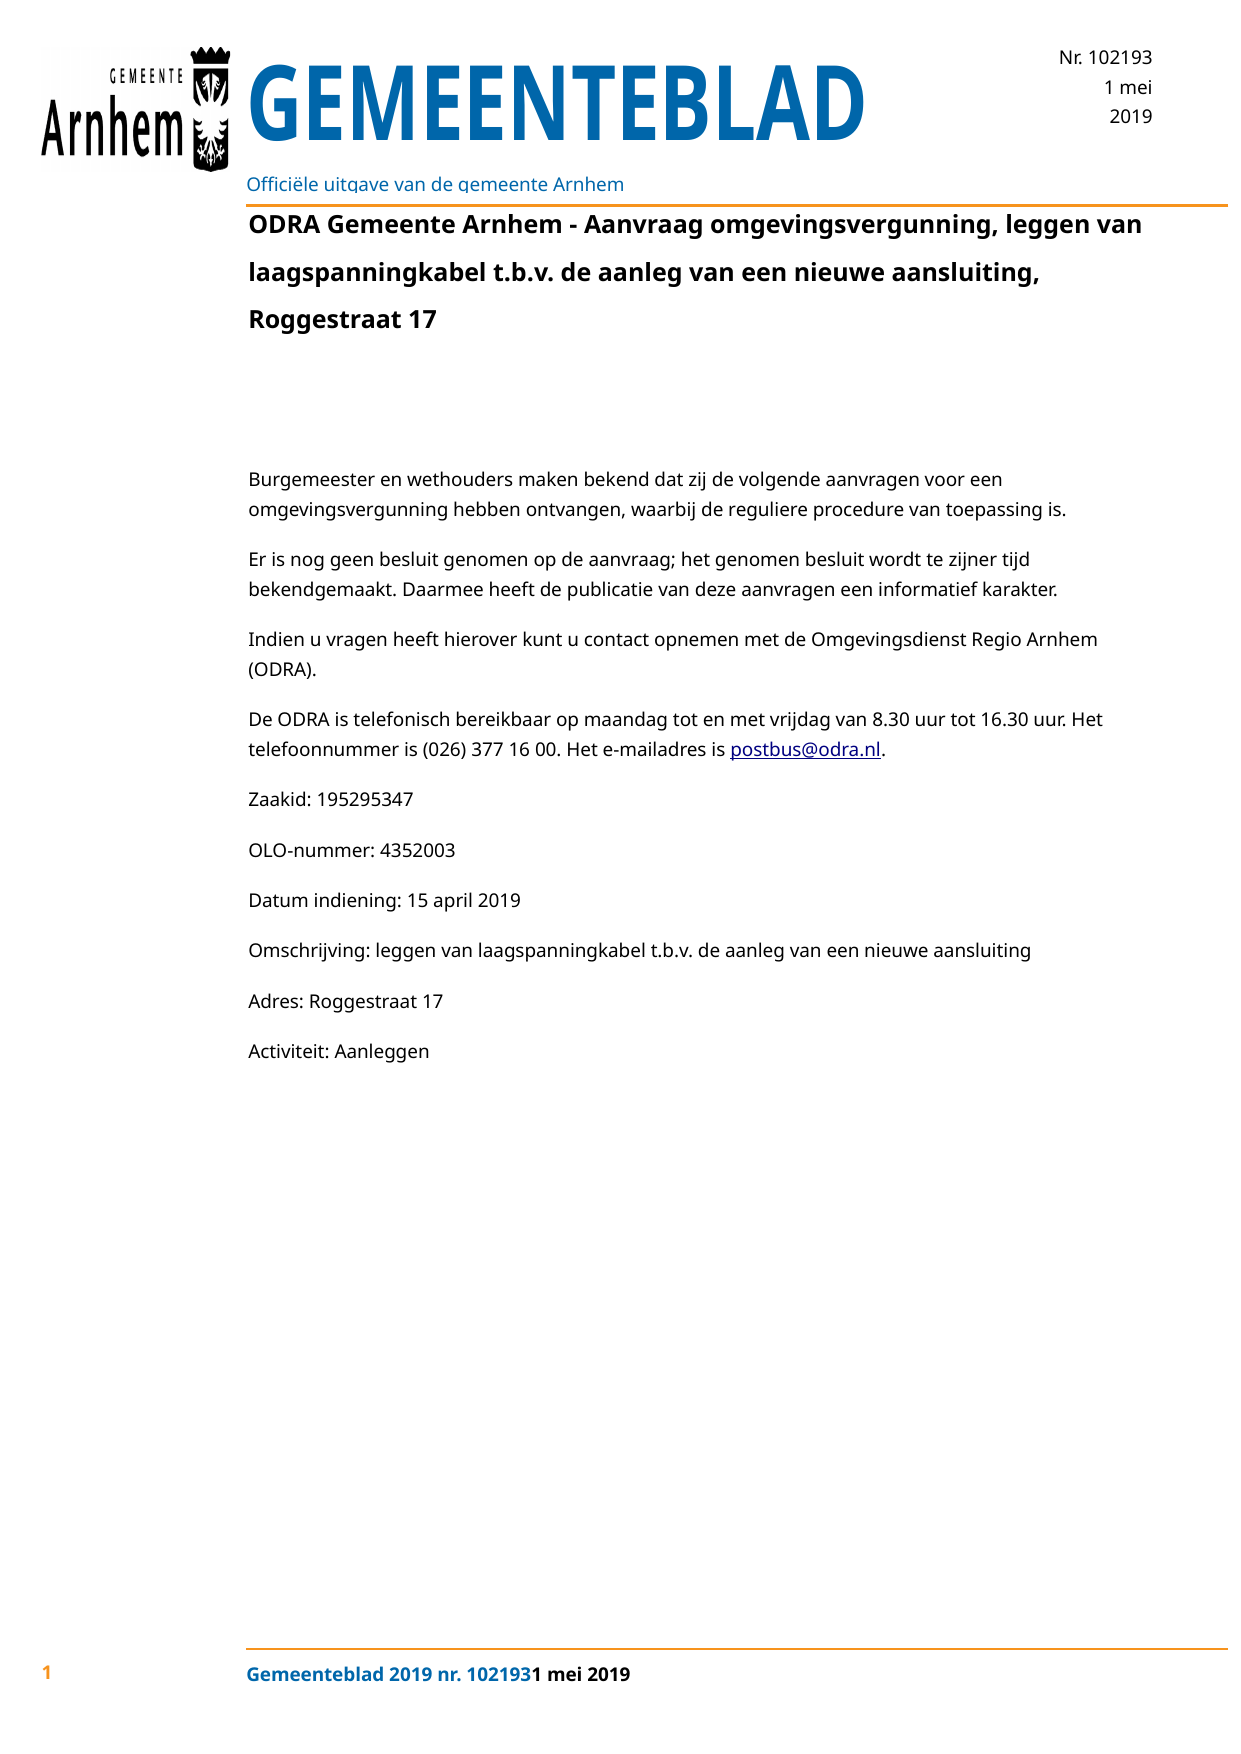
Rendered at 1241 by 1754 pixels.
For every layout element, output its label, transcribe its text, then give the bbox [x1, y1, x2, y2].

text Omschrijving: leggen van laagspanningkabel t.b.v. de aanleg van een nieuwe aansluiting [248, 938, 1152, 963]
text Adres: Roggestraat 17 [248, 988, 1152, 1014]
text Er is nog geen besluit genomen op de aanvraag; het genomen besluit wordt te zijner tijd bekendgemaakt. Daarmee heeft de publicatie van deze aanvragen een informatief karakter. [248, 546, 1152, 602]
text De ODRA is telefonisch bereikbaar op maandag tot en met vrijdag van 8.30 uur tot 16.30 uur. Het telefoonnummer is (026) 377 16 00. Het e-mailadres is postbus@odra.nl. [248, 706, 1152, 762]
text Activiteit: Aanleggen [248, 1038, 1152, 1064]
text Datum indiening: 15 april 2019 [248, 887, 1152, 913]
text Burgemeester en wethouders maken bekend dat zij de volgende aanvragen voor een omgevingsvergunning hebben ontvangen, waarbij de reguliere procedure van toepassing is. [248, 466, 1152, 522]
text Zaakid: 195295347 [248, 786, 1152, 812]
text OLO-nummer: 4352003 [248, 837, 1152, 862]
picture [41, 47, 231, 172]
text Indien u vragen heeft hierover kunt u contact opnemen met de Omgevingsdienst Regio Arnhem (ODRA). [248, 626, 1152, 682]
text ODRA Gemeente Arnhem - Aanvraag omgevingsvergunning, leggen van laagspanningkabel t.b.v. de aanleg van een nieuwe aansluiting, Roggestraat 17 [248, 207, 1152, 336]
